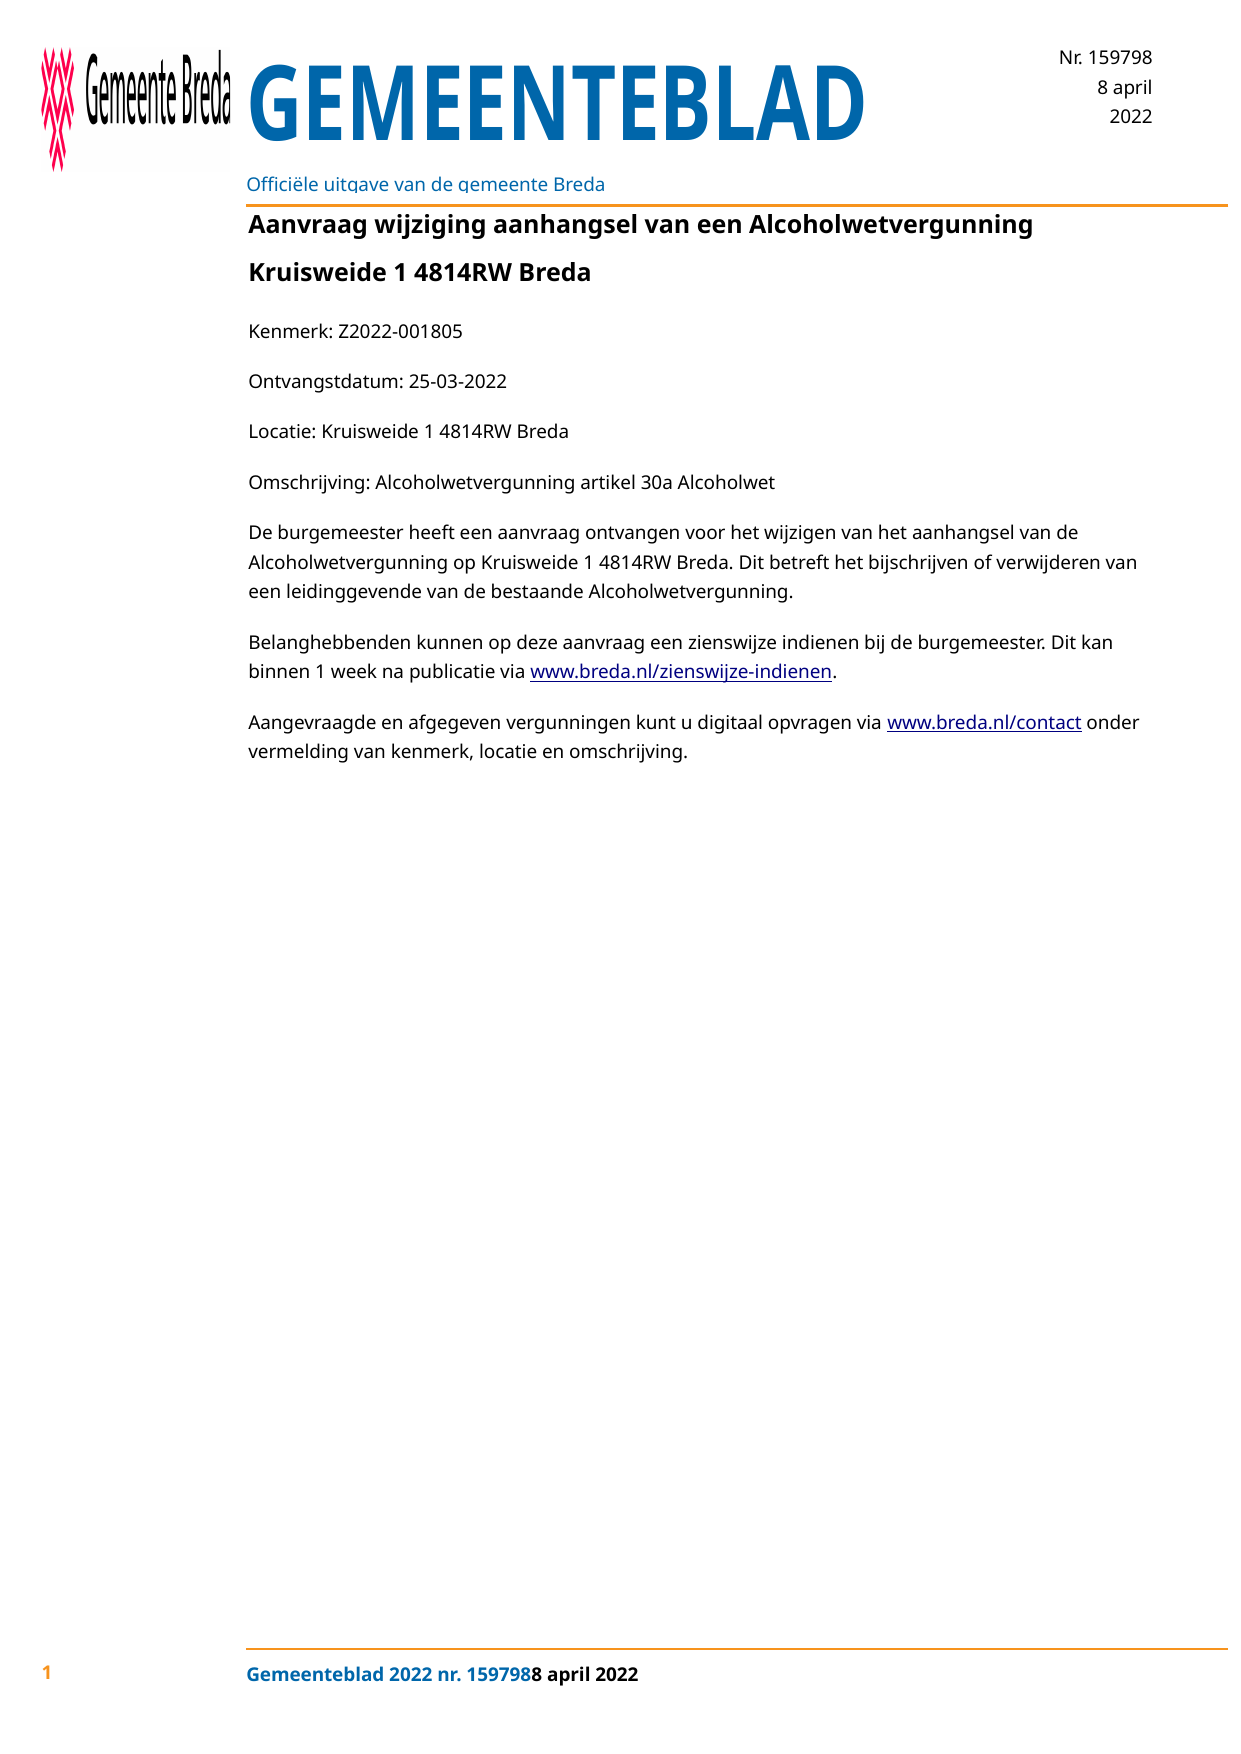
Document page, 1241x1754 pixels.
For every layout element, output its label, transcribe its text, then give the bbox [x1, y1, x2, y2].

text Ontvangstdatum: 25-03-2022 [248, 368, 1152, 394]
text Aangevraagde en afgegeven vergunningen kunt u digitaal opvragen via www.breda.nl/contact onder vermelding van kenmerk, locatie en omschrijving. [248, 709, 1152, 764]
text Belanghebbenden kunnen op deze aanvraag een zienswijze indienen bij de burgemeester. Dit kan binnen 1 week na publicatie via www.breda.nl/zienswijze-indienen. [248, 629, 1152, 684]
text Locatie: Kruisweide 1 4814RW Breda [248, 419, 1152, 444]
picture [41, 47, 231, 172]
text Kenmerk: Z2022-001805 [248, 318, 1152, 344]
text Omschrijving: Alcoholwetvergunning artikel 30a Alcoholwet [248, 469, 1152, 495]
text Aanvraag wijziging aanhangsel van een Alcoholwetvergunning Kruisweide 1 4814RW Breda [248, 207, 1152, 288]
text De burgemeester heeft een aanvraag ontvangen voor het wijzigen van het aanhangsel van de Alcoholwetvergunning op Kruisweide 1 4814RW Breda. Dit betreft het bijschrijven of verwijderen van een leidinggevende van de bestaande Alcoholwetvergunning. [248, 519, 1152, 604]
